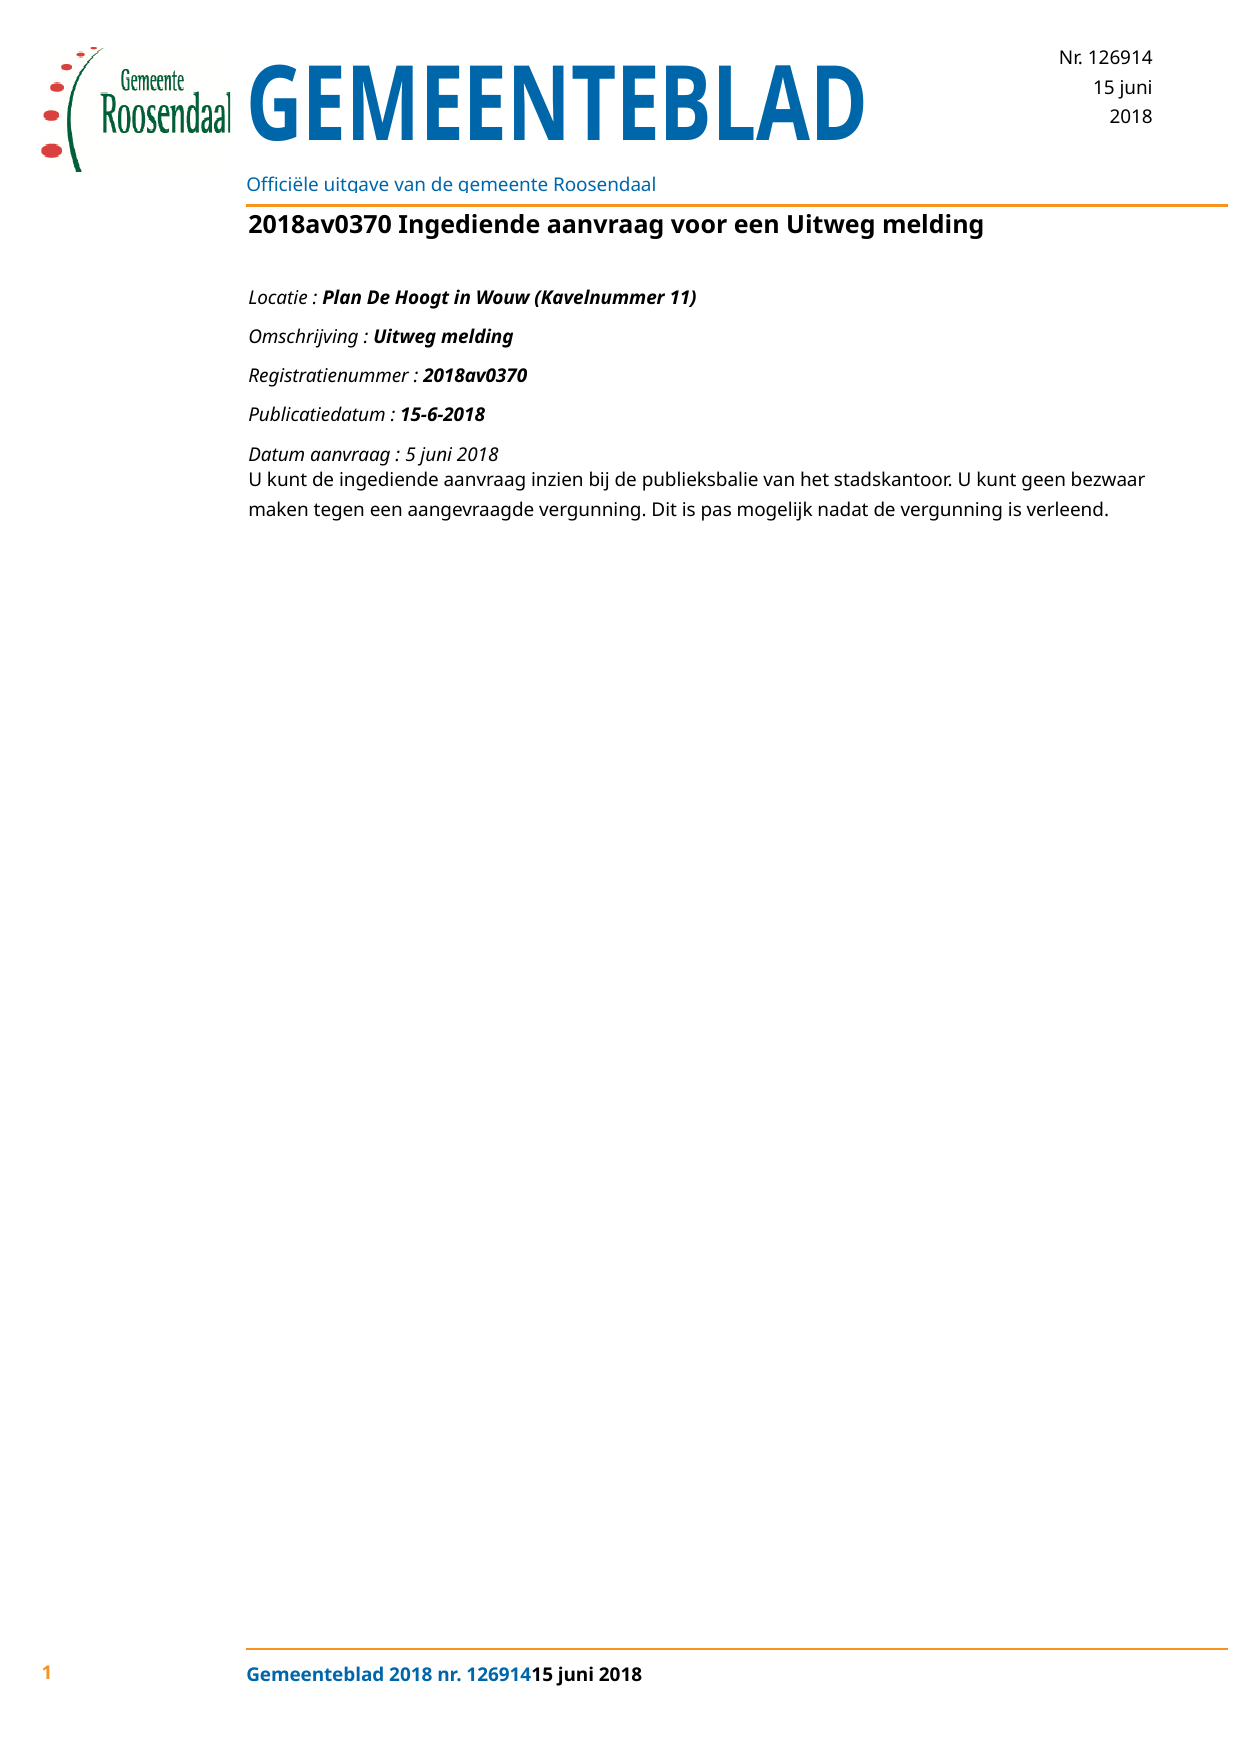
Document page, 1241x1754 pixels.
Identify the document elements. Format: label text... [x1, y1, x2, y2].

text Omschrijving : Uitweg melding [248, 323, 1152, 349]
text U kunt de ingediende aanvraag inzien bij de publieksbalie van het stadskantoor. U kunt geen bezwaar maken tegen een aangevraagde vergunning. Dit is pas mogelijk nadat de vergunning is verleend. [248, 467, 1152, 522]
text Locatie : Plan De Hoogt in Wouw (Kavelnummer 11) [248, 284, 1152, 309]
text Registratienummer : 2018av0370 [248, 362, 1152, 388]
text Publicatiedatum : 15-6-2018 [248, 402, 1152, 427]
picture [41, 47, 231, 172]
text Datum aanvraag : 5 juni 2018 [248, 441, 1152, 467]
text 2018av0370 Ingediende aanvraag voor een Uitweg melding [248, 207, 1152, 241]
